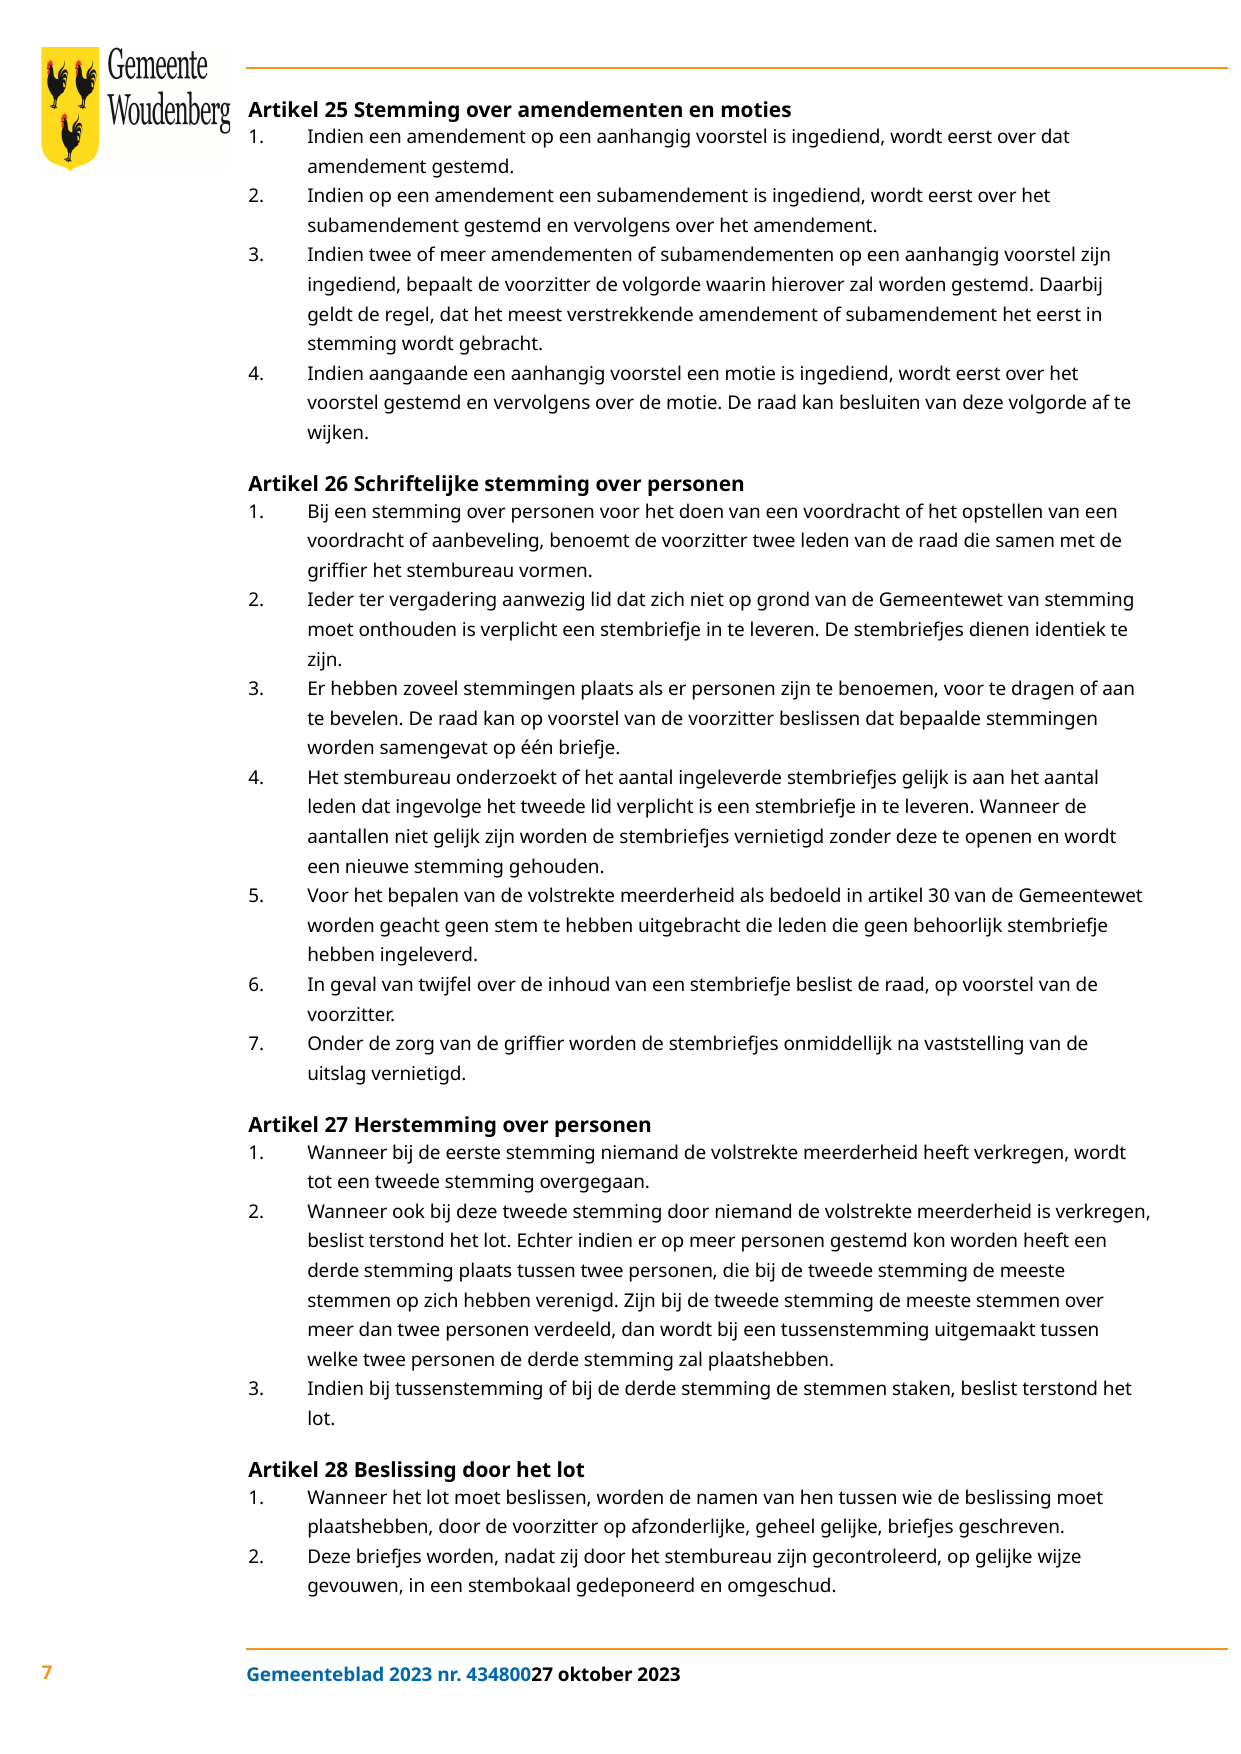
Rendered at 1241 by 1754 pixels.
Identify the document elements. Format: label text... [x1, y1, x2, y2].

list Er hebben zoveel stemmingen plaats als er personen zijn te benoemen, voor te dragen of aan te bevelen. De raad kan op voorstel van de voorzitter beslissen dat bepaalde stemmingen worden samengevat op één briefje. [248, 675, 1152, 760]
list In geval van twijfel over de inhoud van een stembriefje beslist de raad, op voorstel van de voorzitter. [248, 971, 1152, 1027]
list Het stembureau onderzoekt of het aantal ingeleverde stembriefjes gelijk is aan het aantal leden dat ingevolge het tweede lid verplicht is een stembriefje in te leveren. Wanneer de aantallen niet gelijk zijn worden de stembriefjes vernietigd zonder deze te openen en wordt een nieuwe stemming gehouden. [248, 764, 1152, 879]
list Bij een stemming over personen voor het doen van een voordracht of het opstellen van een voordracht of aanbeveling, benoemt de voorzitter twee leden van de raad die samen met de griffier het stembureau vormen. [248, 498, 1152, 583]
list Indien aangaande een aanhangig voorstel een motie is ingediend, wordt eerst over het voorstel gestemd en vervolgens over de motie. De raad kan besluiten van deze volgorde af te wijken. [248, 360, 1152, 445]
list Onder de zorg van de griffier worden de stembriefjes onmiddellijk na vaststelling van de uitslag vernietigd. [248, 1030, 1152, 1086]
list Indien op een amendement een subamendement is ingediend, wordt eerst over het subamendement gestemd en vervolgens over het amendement. [248, 182, 1152, 238]
text Artikel 25 Stemming over amendementen en moties [248, 95, 1152, 123]
list Indien twee of meer amendementen of subamendementen op een aanhangig voorstel zijn ingediend, bepaalt de voorzitter de volgorde waarin hierover zal worden gestemd. Daarbij geldt de regel, dat het meest verstrekkende amendement of subamendement het eerst in stemming wordt gebracht. [248, 242, 1152, 356]
list Wanneer ook bij deze tweede stemming door niemand de volstrekte meerderheid is verkregen, beslist terstond het lot. Echter indien er op meer personen gestemd kon worden heeft een derde stemming plaats tussen twee personen, die bij de tweede stemming de meeste stemmen op zich hebben verenigd. Zijn bij de tweede stemming de meeste stemmen over meer dan twee personen verdeeld, dan wordt bij een tussenstemming uitgemaakt tussen welke twee personen de derde stemming zal plaatshebben. [248, 1198, 1152, 1372]
text Artikel 26 Schriftelijke stemming over personen [248, 469, 1152, 498]
list Wanneer bij de eerste stemming niemand de volstrekte meerderheid heeft verkregen, wordt tot een tweede stemming overgegaan. [248, 1139, 1152, 1194]
list Ieder ter vergadering aanwezig lid dat zich niet op grond van de Gemeentewet van stemming moet onthouden is verplicht een stembriefje in te leveren. De stembriefjes dienen identiek te zijn. [248, 587, 1152, 672]
list Voor het bepalen van de volstrekte meerderheid als bedoeld in artikel 30 van de Gemeentewet worden geacht geen stem te hebben uitgebracht die leden die geen behoorlijk stembriefje hebben ingeleverd. [248, 882, 1152, 967]
list Wanneer het lot moet beslissen, worden de namen van hen tussen wie de beslissing moet plaatshebben, door de voorzitter op afzonderlijke, geheel gelijke, briefjes geschreven. [248, 1484, 1152, 1539]
list Deze briefjes worden, nadat zij door het stembureau zijn gecontroleerd, op gelijke wijze gevouwen, in een stembokaal gedeponeerd en omgeschud. [248, 1543, 1152, 1598]
text Artikel 28 Beslissing door het lot [248, 1456, 1152, 1484]
picture [41, 47, 231, 172]
list Indien bij tussenstemming of bij de derde stemming de stemmen staken, beslist terstond het lot. [248, 1376, 1152, 1431]
text Artikel 27 Herstemming over personen [248, 1110, 1152, 1139]
list Indien een amendement op een aanhangig voorstel is ingediend, wordt eerst over dat amendement gestemd. [248, 123, 1152, 178]
